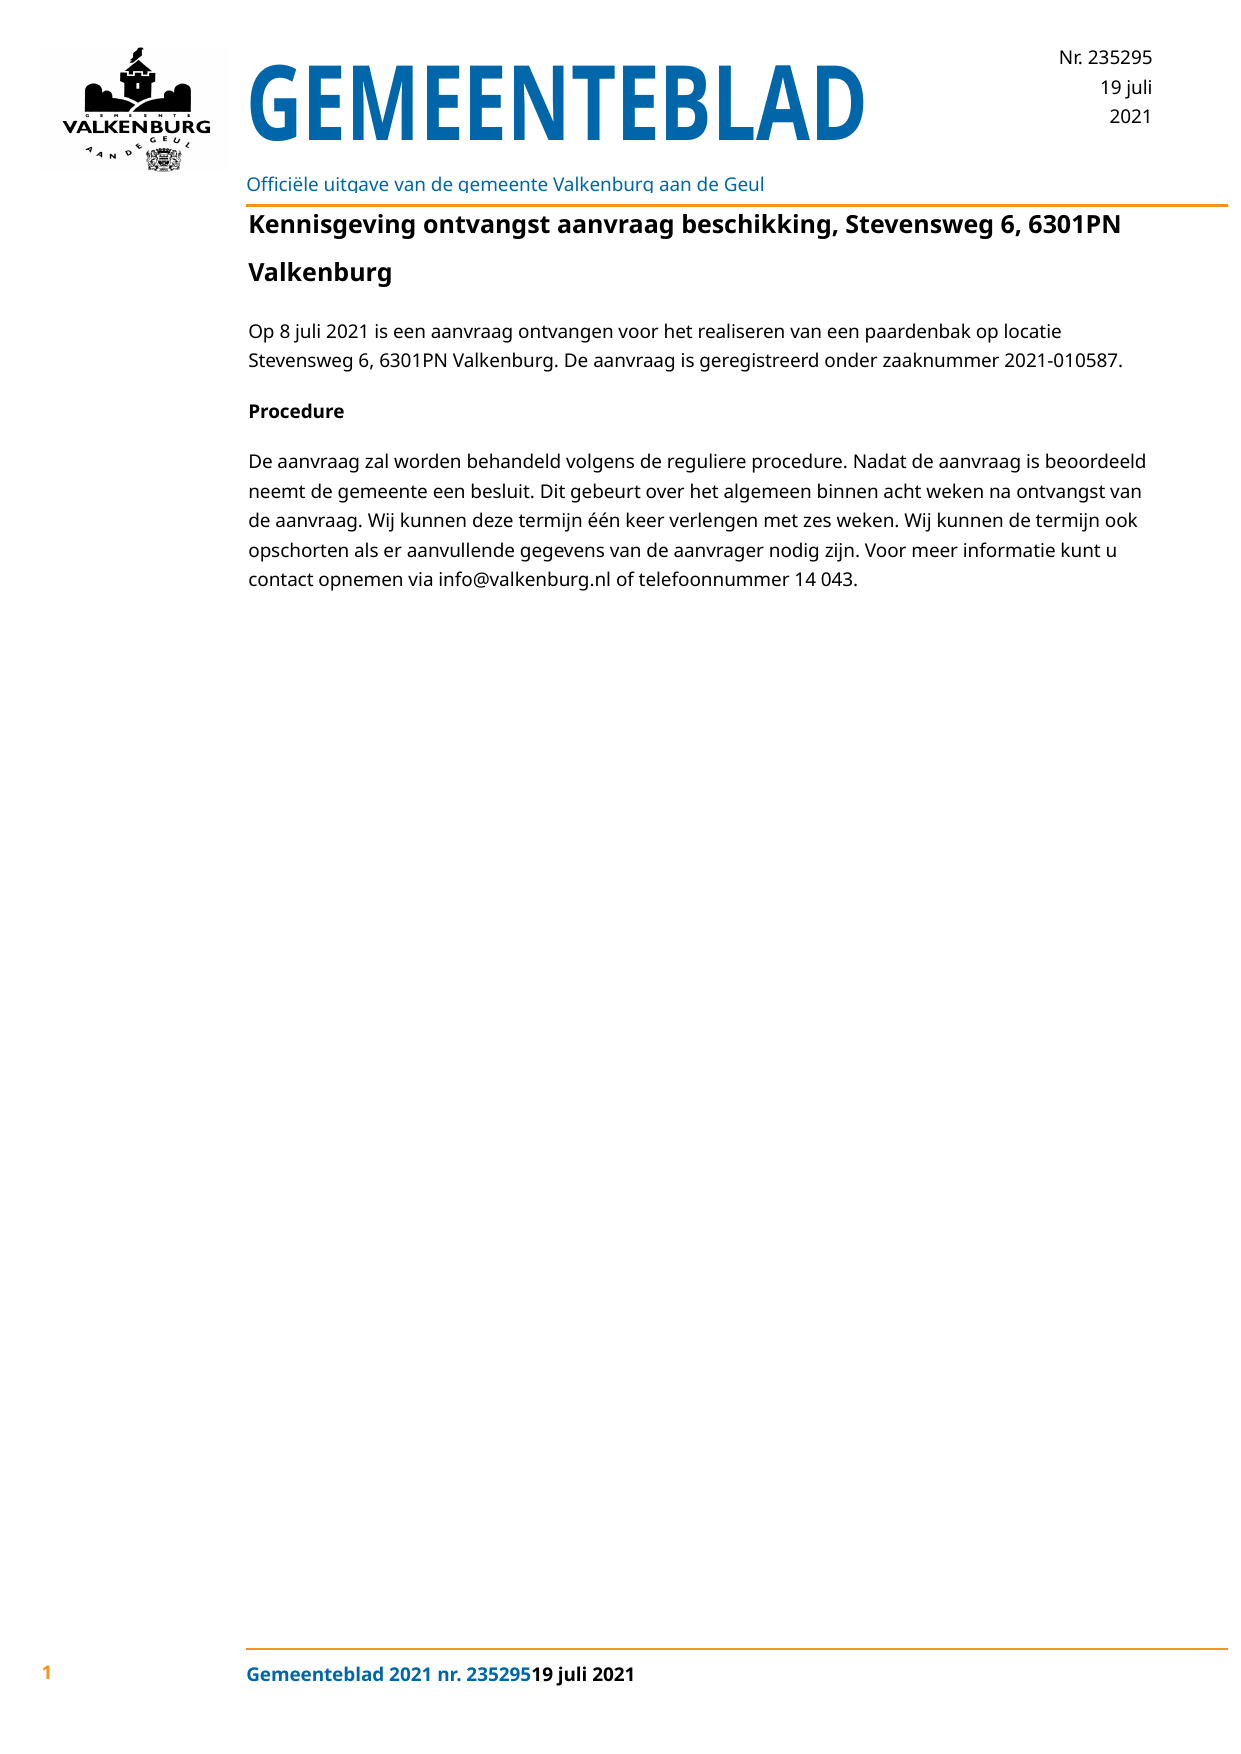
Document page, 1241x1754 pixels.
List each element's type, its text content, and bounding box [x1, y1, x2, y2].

text De aanvraag zal worden behandeld volgens de reguliere procedure. Nadat de aanvraag is beoordeeld neemt de gemeente een besluit. Dit gebeurt over het algemeen binnen acht weken na ontvangst van de aanvraag. Wij kunnen deze termijn één keer verlengen met zes weken. Wij kunnen de termijn ook opschorten als er aanvullende gegevens van de aanvrager nodig zijn. Voor meer informatie kunt u contact opnemen via info@valkenburg.nl of telefoonnummer 14 043. [248, 448, 1152, 592]
text Op 8 juli 2021 is een aanvraag ontvangen voor het realiseren van een paardenbak op locatie Stevensweg 6, 6301PN Valkenburg. De aanvraag is geregistreerd onder zaaknummer 2021-010587. [248, 318, 1152, 373]
picture [41, 47, 231, 172]
text Procedure [248, 398, 1152, 424]
text Kennisgeving ontvangst aanvraag beschikking, Stevensweg 6, 6301PN Valkenburg [248, 207, 1152, 288]
